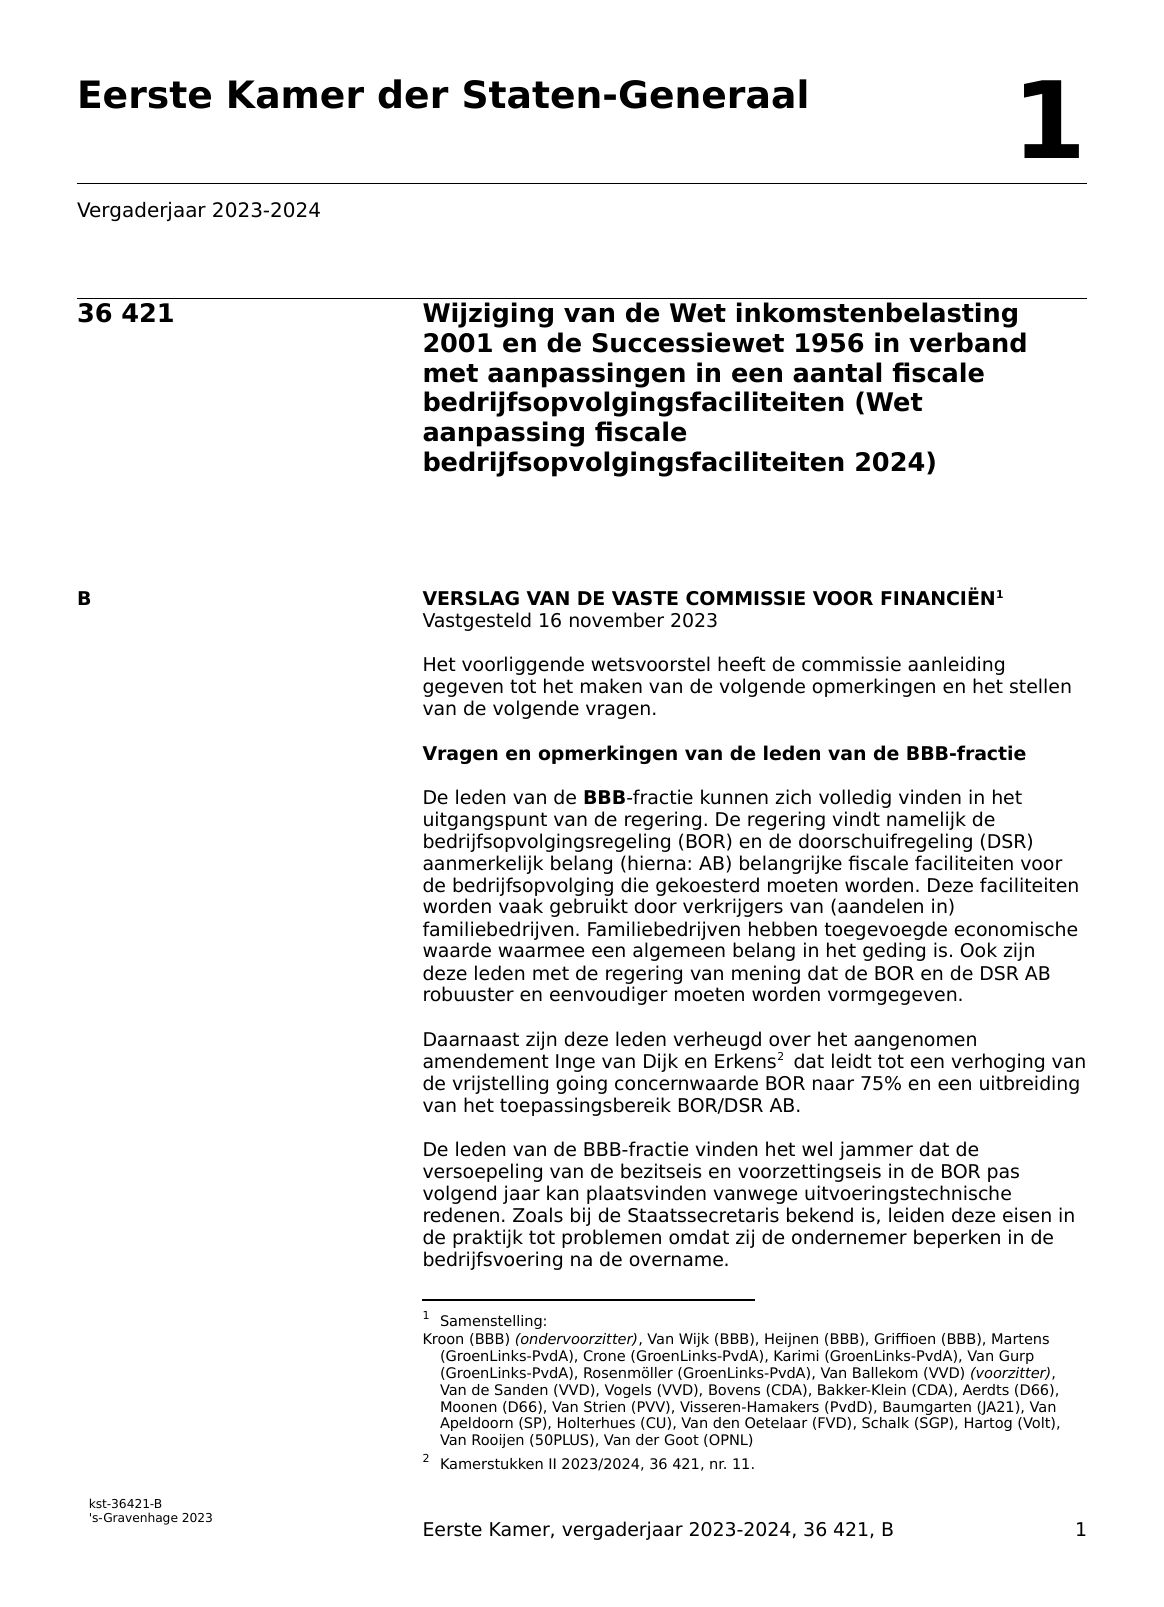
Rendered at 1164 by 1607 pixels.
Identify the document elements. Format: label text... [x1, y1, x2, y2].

text Daarnaast zijn deze leden verheugd over het aangenomen amendement Inge van Dijk en Erkens dat leidt tot een verhoging van de vrijstelling going concernwaarde BOR naar 75% en een uitbreiding van het toepassingsbereik BOR/DSR AB. [422, 1028, 1087, 1116]
subtitle B VERSLAG VAN DE VASTE COMMISSIE VOOR FINANCIËN [77, 588, 1087, 610]
text De leden van de BBB-fractie vinden het wel jammer dat de versoepeling van de bezitseis en voorzettingseis in de BOR pas volgend jaar kan plaatsvinden vanwege uitvoeringstechnische redenen. Zoals bij de Staatssecretaris bekend is, leiden deze eisen in de praktijk tot problemen omdat zij de ondernemer beperken in de bedrijfsvoering na de overname. [422, 1139, 1087, 1271]
subtitle Vragen en opmerkingen van de leden van de BBB-fractie [422, 742, 1087, 764]
text Het voorliggende wetsvoorstel heeft de commissie aanleiding gegeven tot het maken van de volgende opmerkingen en het stellen van de volgende vragen. [422, 654, 1087, 720]
text Vastgesteld 16 november 2023 [422, 610, 1087, 632]
text Kroon (BBB) (ondervoorzitter), Van Wijk (BBB), Heijnen (BBB), Griffioen (BBB), Martens (GroenLinks-PvdA), Crone (GroenLinks-PvdA), Karimi (GroenLinks-PvdA), Van Gurp (GroenLinks-PvdA), Rosenmöller (GroenLinks-PvdA), Van Ballekom (VVD) (voorzitter), Van de Sanden (VVD), Vogels (VVD), Bovens (CDA), Bakker-Klein (CDA), Aerdts (D66), Moonen (D66), Van Strien (PVV), Visseren-Hamakers (PvdD), Baumgarten (JA21), Van Apeldoorn (SP), Holterhues (CU), Van den Oetelaar (FVD), Schalk (SGP), Hartog (Volt), Van Rooijen (50PLUS), Van der Goot (OPNL) [422, 1331, 1087, 1449]
table_header 1 [886, 59, 1087, 183]
text kst-36421-B [88, 1497, 323, 1511]
text Kamerstukken II 2023/2024, 36 421, nr. 11. [422, 1452, 1087, 1474]
table_cell Vergaderjaar 2023-2024 [77, 184, 1087, 298]
table_header Eerste Kamer der Staten-Generaal [77, 59, 886, 183]
text De leden van de BBB-fractie kunnen zich volledig vinden in het uitgangspunt van de regering. De regering vindt namelijk de bedrijfsopvolgingsregeling (BOR) en de doorschuifregeling (DSR) aanmerkelijk belang (hierna: AB) belangrijke fiscale faciliteiten voor de bedrijfsopvolging die gekoesterd moeten worden. Deze faciliteiten worden vaak gebruikt door verkrijgers van (aandelen in) familiebedrijven. Familiebedrijven hebben toegevoegde economische waarde waarmee een algemeen belang in het geding is. Ook zijn deze leden met de regering van mening dat de BOR en de DSR AB robuuster en eenvoudiger moeten worden vormgegeven. [422, 787, 1087, 1006]
text 's-Gravenhage 2023 [88, 1511, 323, 1525]
subtitle 36 421 Wijziging van de Wet inkomstenbelasting 2001 en de Successiewet 1956 in verband met aanpassingen in een aantal fiscale bedrijfsopvolgingsfaciliteiten (Wet aanpassing fiscale bedrijfsopvolgingsfaciliteiten 2024) [77, 299, 1087, 477]
text Samenstelling: [422, 1309, 1087, 1331]
